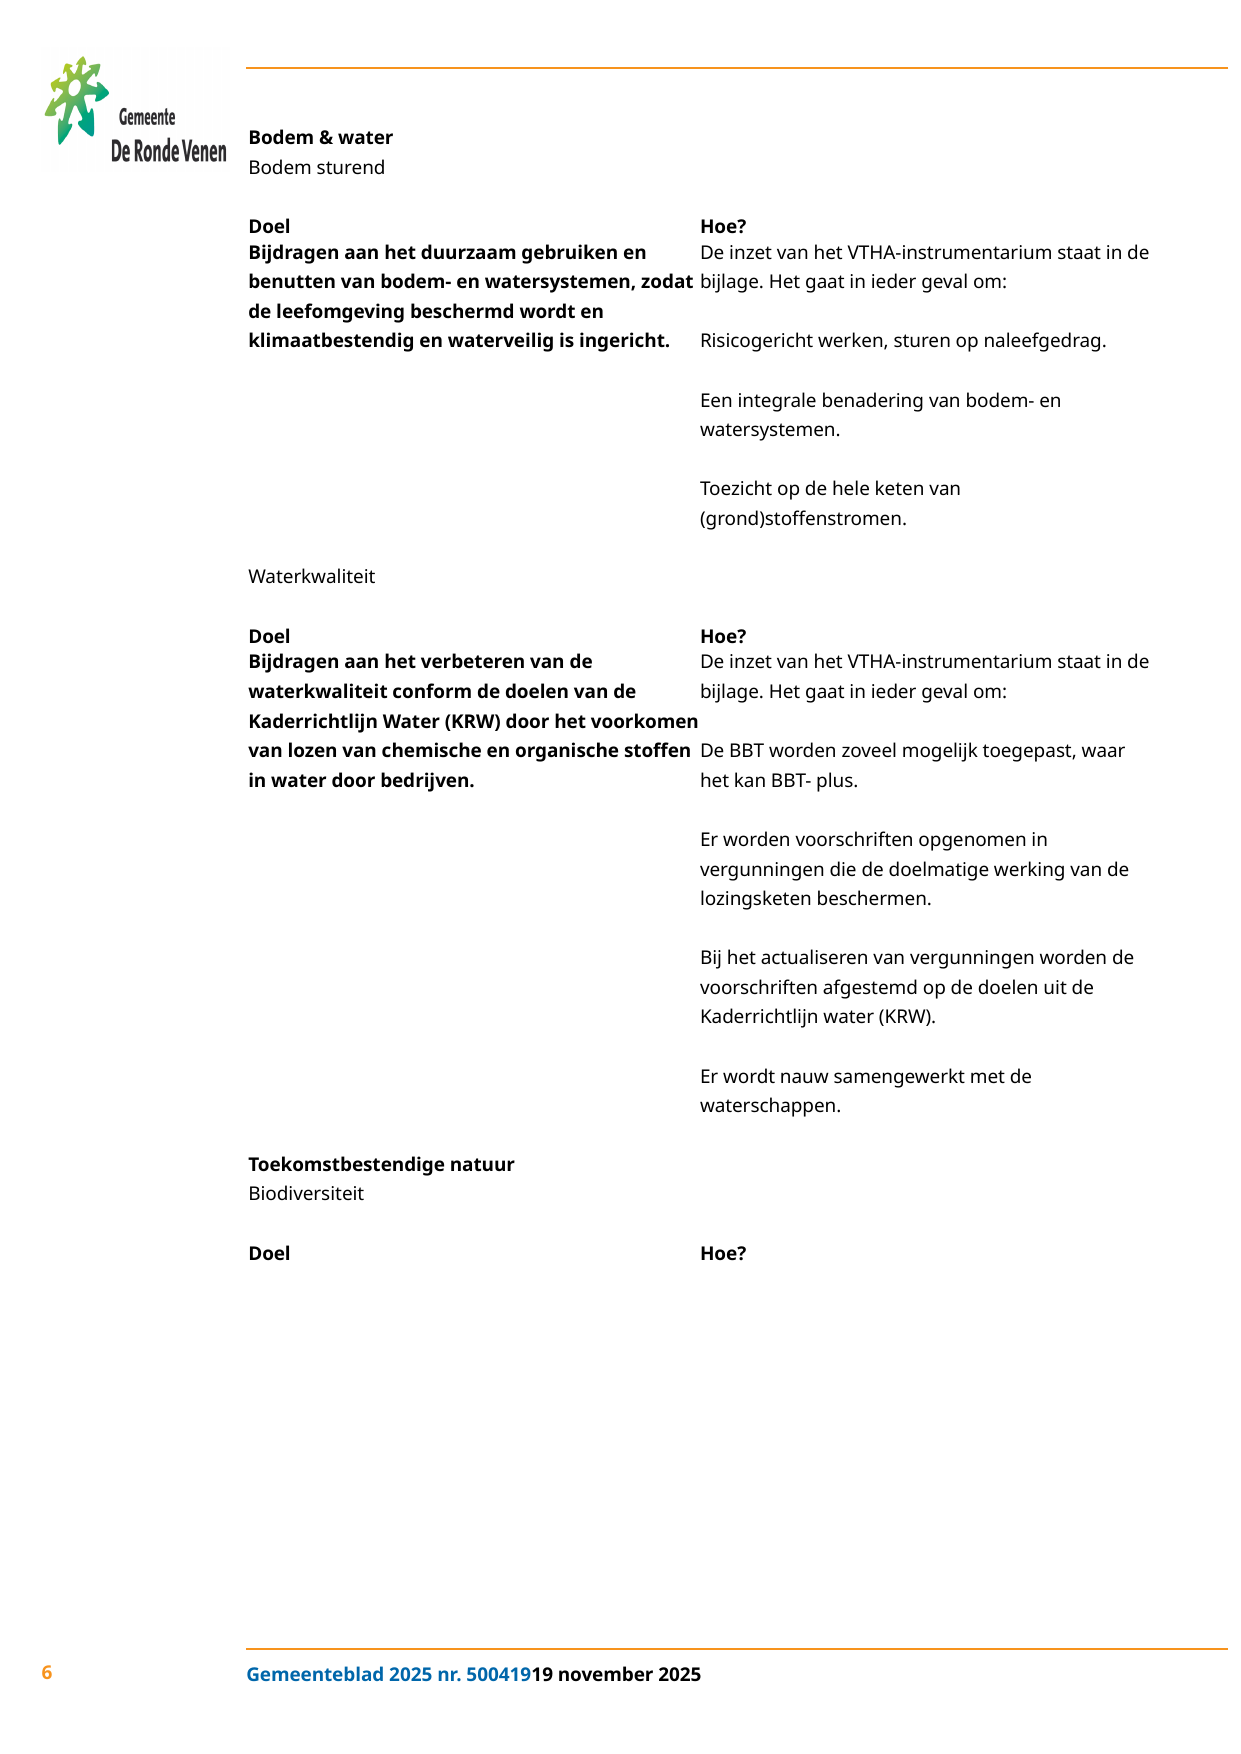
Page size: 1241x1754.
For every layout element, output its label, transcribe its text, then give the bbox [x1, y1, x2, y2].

text Biodiversiteit [248, 1181, 1152, 1206]
picture [41, 47, 231, 172]
table_cell Bijdragen aan het duurzaam gebruiken en benutten van bodem- en watersystemen, zodat de leefomgeving beschermd wordt en klimaatbestendig en waterveilig is ingericht. [248, 239, 700, 531]
table_header Hoe? [700, 623, 1152, 649]
table_cell De inzet van het VTHA-instrumentarium staat in de bijlage. Het gaat in ieder geval om: De BBT worden zoveel mogelijk toegepast, waar het kan BBT- plus. Er worden voorschriften opgenomen in vergunningen die de doelmatige werking van de lozingsketen beschermen. Bij het actualiseren van vergunningen worden de voorschriften afgestemd op de doelen uit de Kaderrichtlijn water (KRW). Er wordt nauw samengewerkt met de waterschappen. [700, 649, 1152, 1118]
table_header Hoe? [700, 213, 1152, 239]
text Bodem sturend [248, 154, 1152, 180]
text Toekomstbestendige natuur [248, 1151, 1152, 1177]
table_header Doel [248, 1240, 700, 1266]
table_header Hoe? [700, 1240, 1152, 1266]
text Waterkwaliteit [248, 564, 1152, 589]
table_header Doel [248, 623, 700, 649]
text Bodem & water [248, 124, 1152, 150]
table_cell Bijdragen aan het verbeteren van de waterkwaliteit conform de doelen van de Kaderrichtlijn Water (KRW) door het voorkomen van lozen van chemische en organische stoffen in water door bedrijven. [248, 649, 700, 1118]
table_header Doel [248, 213, 700, 239]
table_cell De inzet van het VTHA-instrumentarium staat in de bijlage. Het gaat in ieder geval om: Risicogericht werken, sturen op naleefgedrag. Een integrale benadering van bodem- en watersystemen. Toezicht op de hele keten van (grond)stoffenstromen. [700, 239, 1152, 531]
